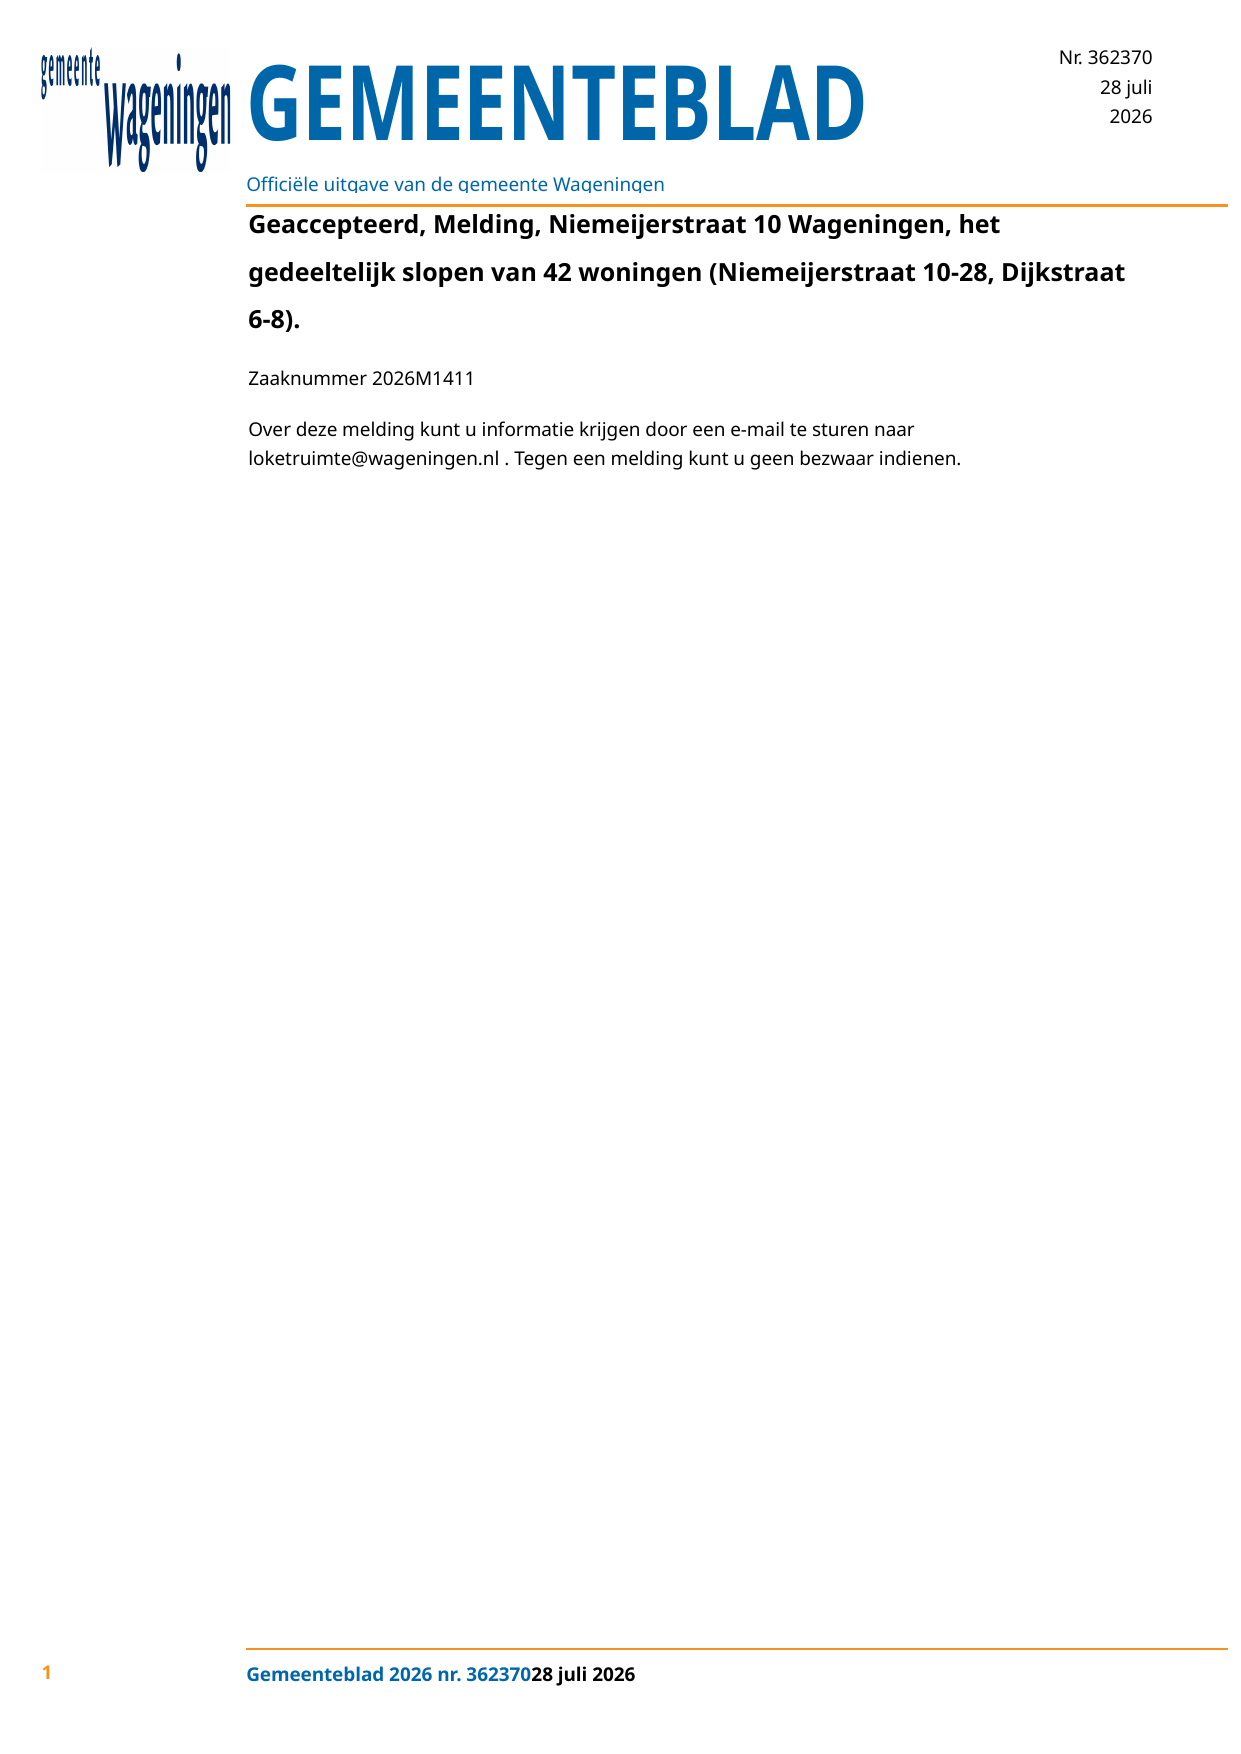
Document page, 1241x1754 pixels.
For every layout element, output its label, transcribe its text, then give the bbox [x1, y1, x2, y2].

text Geaccepteerd, Melding, Niemeijerstraat 10 Wageningen, het gedeeltelijk slopen van 42 woningen (Niemeijerstraat 10-28, Dijkstraat 6-8). [248, 207, 1152, 336]
text Zaaknummer 2026M1411 [248, 366, 1152, 391]
text Over deze melding kunt u informatie krijgen door een e-mail te sturen naar loketruimte@wageningen.nl . Tegen een melding kunt u geen bezwaar indienen. [248, 416, 1152, 471]
picture [41, 47, 231, 172]
